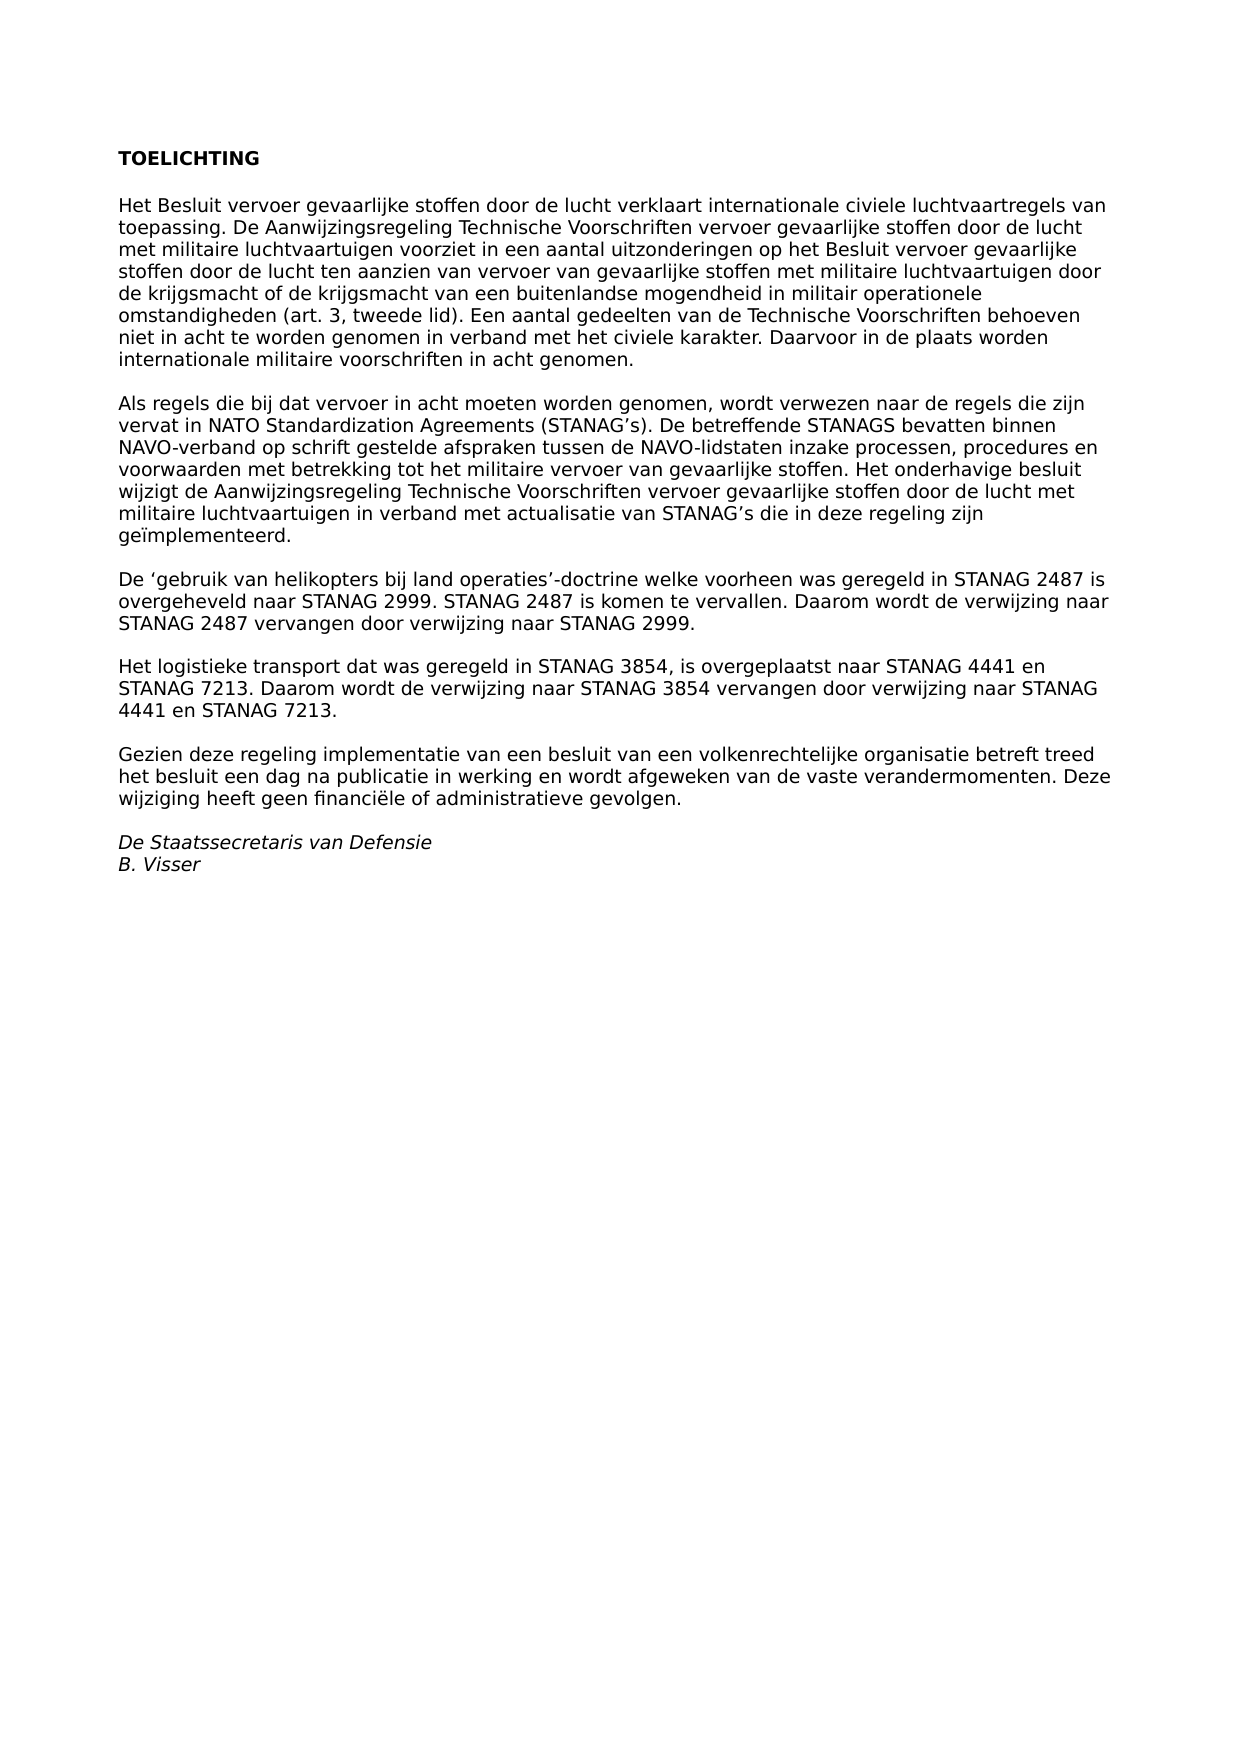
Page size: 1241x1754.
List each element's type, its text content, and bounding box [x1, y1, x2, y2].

text Het logistieke transport dat was geregeld in STANAG 3854, is overgeplaatst naar STANAG 4441 en STANAG 7213. Daarom wordt de verwijzing naar STANAG 3854 vervangen door verwijzing naar STANAG 4441 en STANAG 7213. [118, 656, 1122, 722]
subtitle TOELICHTING [118, 148, 1122, 170]
text Het Besluit vervoer gevaarlijke stoffen door de lucht verklaart internationale civiele luchtvaartregels van toepassing. De Aanwijzingsregeling Technische Voorschriften vervoer gevaarlijke stoffen door de lucht met militaire luchtvaartuigen voorziet in een aantal uitzonderingen op het Besluit vervoer gevaarlijke stoffen door de lucht ten aanzien van vervoer van gevaarlijke stoffen met militaire luchtvaartuigen door de krijgsmacht of de krijgsmacht van een buitenlandse mogendheid in militair operationele omstandigheden (art. 3, tweede lid). Een aantal gedeelten van de Technische Voorschriften behoeven niet in acht te worden genomen in verband met het civiele karakter. Daarvoor in de plaats worden internationale militaire voorschriften in acht genomen. [118, 195, 1122, 371]
text Als regels die bij dat vervoer in acht moeten worden genomen, wordt verwezen naar de regels die zijn vervat in NATO Standardization Agreements (STANAG’s). De betreffende STANAGS bevatten binnen NAVO-verband op schrift gestelde afspraken tussen de NAVO-lidstaten inzake processen, procedures en voorwaarden met betrekking tot het militaire vervoer van gevaarlijke stoffen. Het onderhavige besluit wijzigt de Aanwijzingsregeling Technische Voorschriften vervoer gevaarlijke stoffen door de lucht met militaire luchtvaartuigen in verband met actualisatie van STANAG’s die in deze regeling zijn geïmplementeerd. [118, 393, 1122, 547]
text De ‘gebruik van helikopters bij land operaties’-doctrine welke voorheen was geregeld in STANAG 2487 is overgeheveld naar STANAG 2999. STANAG 2487 is komen te vervallen. Daarom wordt de verwijzing naar STANAG 2487 vervangen door verwijzing naar STANAG 2999. [118, 568, 1122, 634]
text Gezien deze regeling implementatie van een besluit van een volkenrechtelijke organisatie betreft treed het besluit een dag na publicatie in werking en wordt afgeweken van de vaste verandermomenten. Deze wijziging heeft geen financiële of administratieve gevolgen. [118, 744, 1122, 810]
text De Staatssecretaris van Defensie B. Visser [118, 832, 1122, 876]
